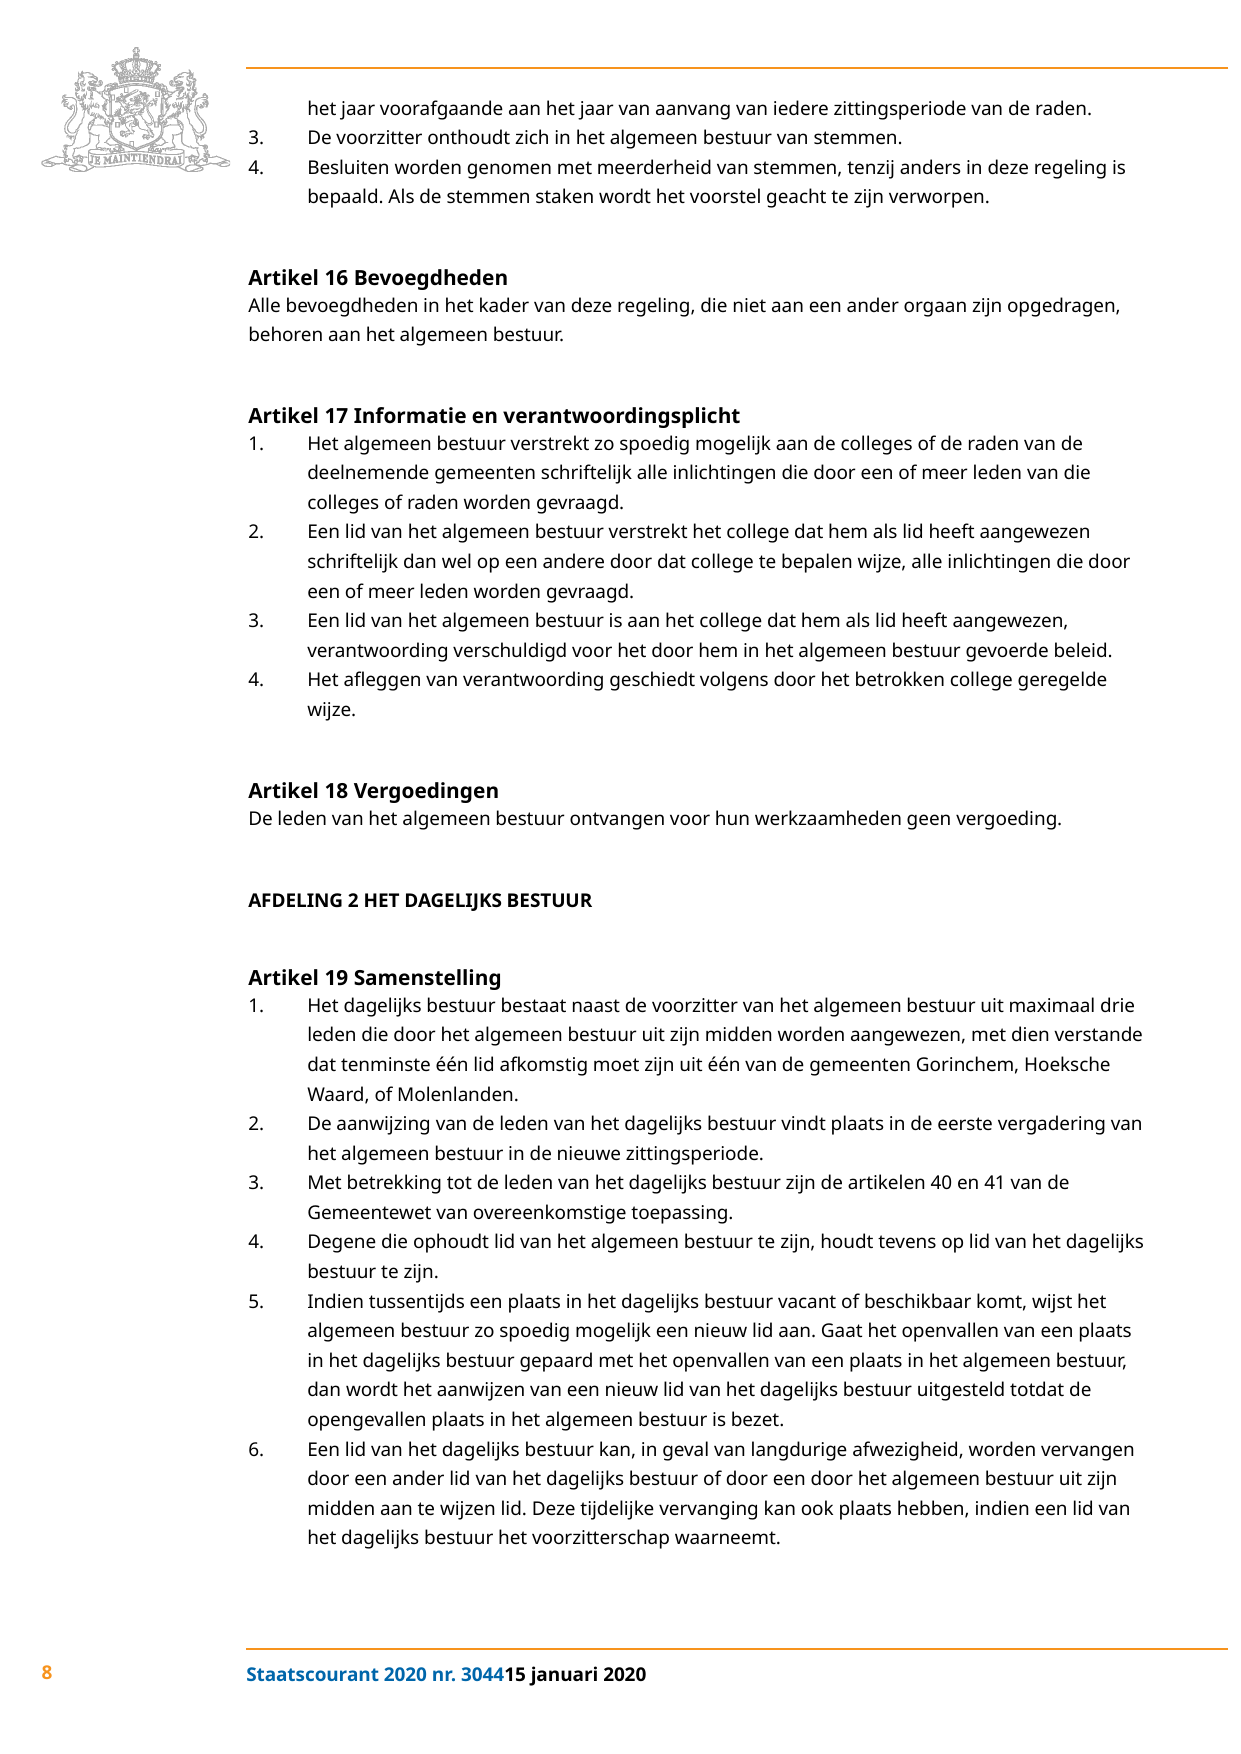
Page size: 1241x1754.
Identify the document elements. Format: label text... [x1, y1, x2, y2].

list De voorzitter onthoudt zich in het algemeen bestuur van stemmen. [248, 124, 1152, 150]
text Artikel 17 Informatie en verantwoordingsplicht [248, 402, 1152, 430]
list Indien tussentijds een plaats in het dagelijks bestuur vacant of beschikbaar komt, wijst het algemeen bestuur zo spoedig mogelijk een nieuw lid aan. Gaat het openvallen van een plaats in het dagelijks bestuur gepaard met het openvallen van een plaats in het algemeen bestuur, dan wordt het aanwijzen van een nieuw lid van het dagelijks bestuur uitgesteld totdat de opengevallen plaats in het algemeen bestuur is bezet. [248, 1288, 1152, 1432]
list Besluiten worden genomen met meerderheid van stemmen, tenzij anders in deze regeling is bepaald. Als de stemmen staken wordt het voorstel geacht te zijn verworpen. [248, 154, 1152, 209]
text Alle bevoegdheden in het kader van deze regeling, die niet aan een ander orgaan zijn opgedragen, behoren aan het algemeen bestuur. [248, 292, 1152, 347]
list Een lid van het algemeen bestuur verstrekt het college dat hem als lid heeft aangewezen schriftelijk dan wel op een andere door dat college te bepalen wijze, alle inlichtingen die door een of meer leden worden gevraagd. [248, 519, 1152, 604]
list Een lid van het algemeen bestuur is aan het college dat hem als lid heeft aangewezen, verantwoording verschuldigd voor het door hem in het algemeen bestuur gevoerde beleid. [248, 607, 1152, 663]
text Artikel 16 Bevoegdheden [248, 263, 1152, 292]
list Degene die ophoudt lid van het algemeen bestuur te zijn, houdt tevens op lid van het dagelijks bestuur te zijn. [248, 1229, 1152, 1284]
list het jaar voorafgaande aan het jaar van aanvang van iedere zittingsperiode van de raden. [248, 95, 1152, 121]
text Artikel 18 Vergoedingen [248, 776, 1152, 805]
text Artikel 19 Samenstelling [248, 963, 1152, 992]
list Het dagelijks bestuur bestaat naast de voorzitter van het algemeen bestuur uit maximaal drie leden die door het algemeen bestuur uit zijn midden worden aangewezen, met dien verstande dat tenminste één lid afkomstig moet zijn uit één van de gemeenten Gorinchem, Hoeksche Waard, of Molenlanden. [248, 992, 1152, 1106]
list Met betrekking tot de leden van het dagelijks bestuur zijn de artikelen 40 en 41 van de Gemeentewet van overeenkomstige toepassing. [248, 1169, 1152, 1225]
list Het algemeen bestuur verstrekt zo spoedig mogelijk aan de colleges of de raden van de deelnemende gemeenten schriftelijk alle inlichtingen die door een of meer leden van die colleges of raden worden gevraagd. [248, 430, 1152, 515]
list De aanwijzing van de leden van het dagelijks bestuur vindt plaats in de eerste vergadering van het algemeen bestuur in de nieuwe zittingsperiode. [248, 1110, 1152, 1166]
list Een lid van het dagelijks bestuur kan, in geval van langdurige afwezigheid, worden vervangen door een ander lid van het dagelijks bestuur of door een door het algemeen bestuur uit zijn midden aan te wijzen lid. Deze tijdelijke vervanging kan ook plaats hebben, indien een lid van het dagelijks bestuur het voorzitterschap waarneemt. [248, 1436, 1152, 1550]
list Het afleggen van verantwoording geschiedt volgens door het betrokken college geregelde wijze. [248, 667, 1152, 722]
text De leden van het algemeen bestuur ontvangen voor hun werkzaamheden geen vergoeding. [248, 805, 1152, 830]
text AFDELING 2 HET DAGELIJKS BESTUUR [248, 885, 1152, 913]
picture [41, 47, 231, 172]
